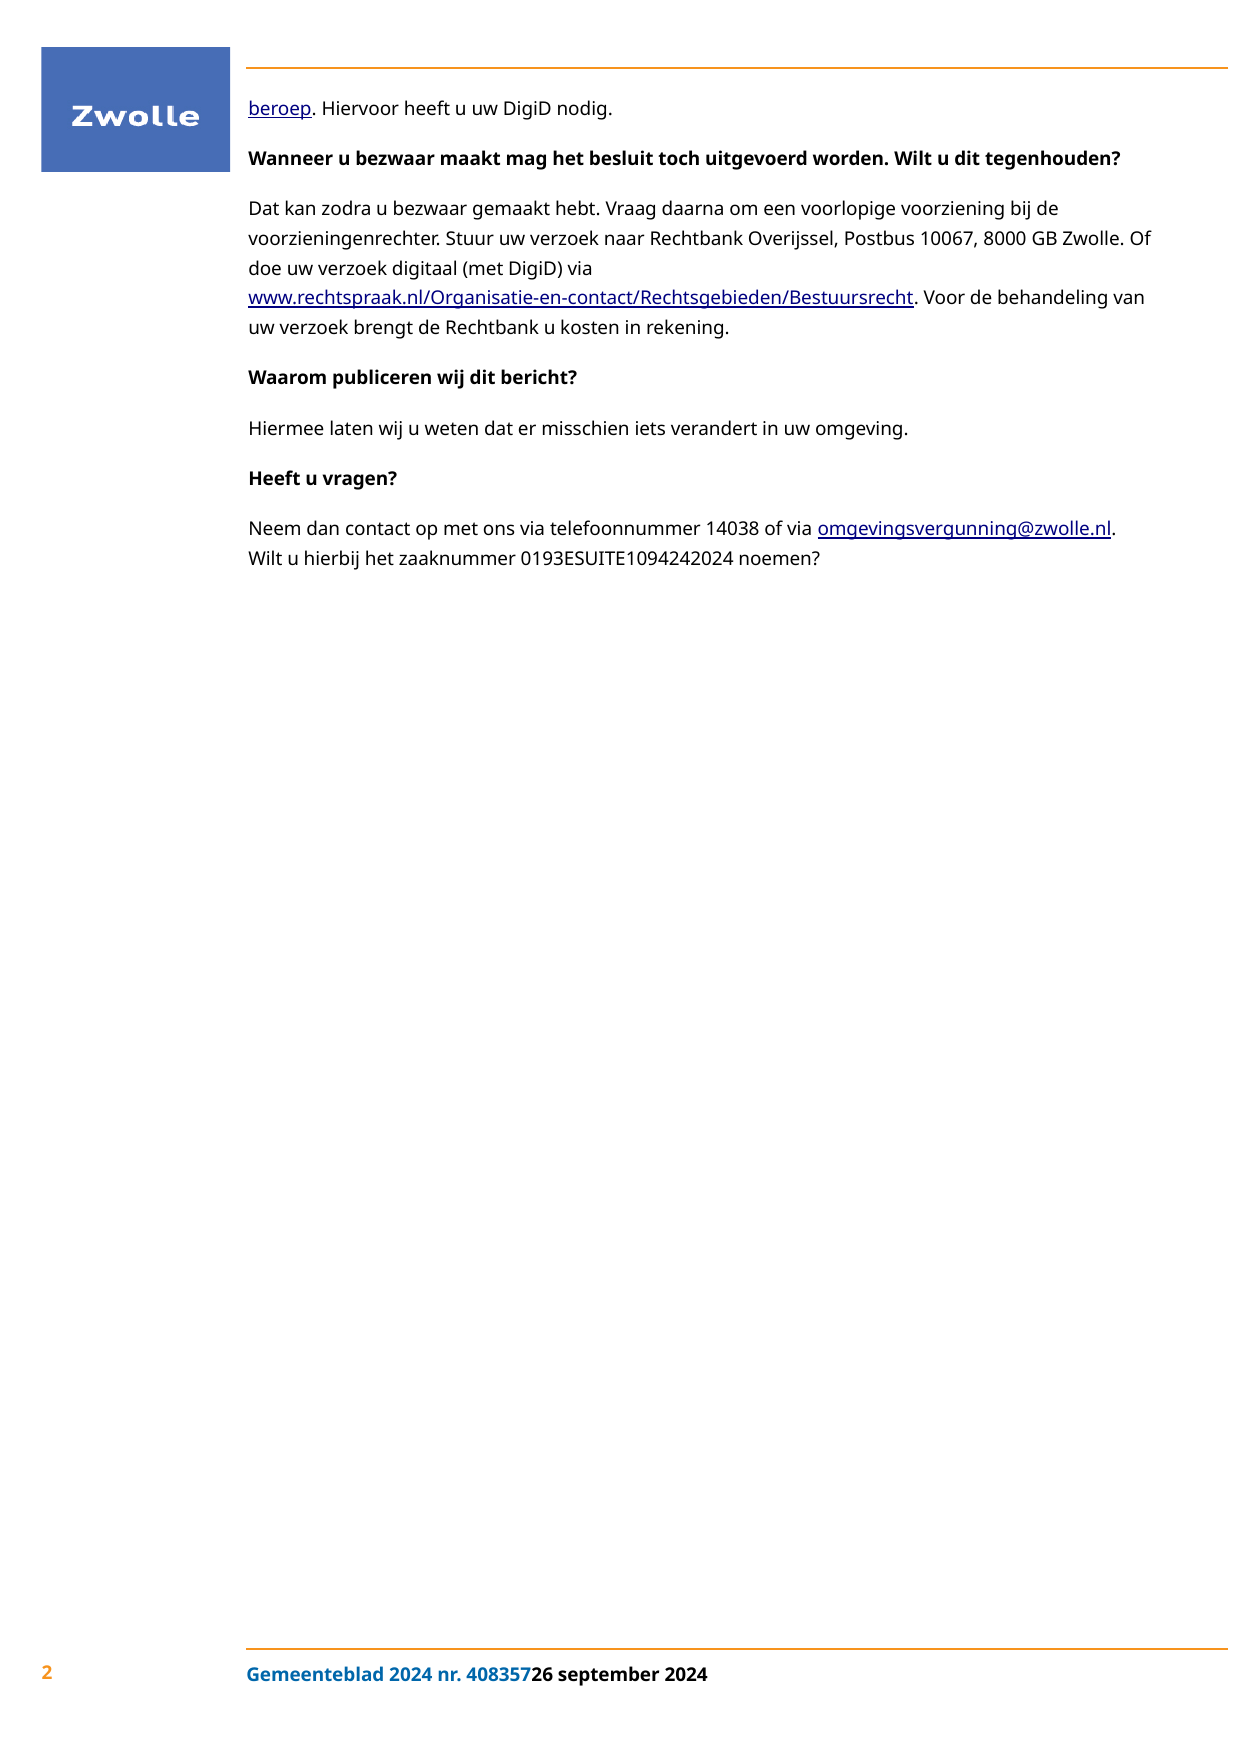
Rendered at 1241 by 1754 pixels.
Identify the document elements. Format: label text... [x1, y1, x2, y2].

text Dat kan zodra u bezwaar gemaakt hebt. Vraag daarna om een voorlopige voorziening bij de voorzieningenrechter. Stuur uw verzoek naar Rechtbank Overijssel, Postbus 10067, 8000 GB Zwolle. Of doe uw verzoek digitaal (met DigiD) via www.rechtspraak.nl/Organisatie-en-contact/Rechtsgebieden/Bestuursrecht. Voor de behandeling van uw verzoek brengt de Rechtbank u kosten in rekening. [248, 196, 1152, 340]
text Waarom publiceren wij dit bericht? [248, 364, 1152, 390]
text Neem dan contact op met ons via telefoonnummer 14038 of via omgevingsvergunning@zwolle.nl. Wilt u hierbij het zaaknummer 0193ESUITE1094242024 noemen? [248, 516, 1152, 571]
text Heeft u vragen? [248, 465, 1152, 491]
text beroep. Hiervoor heeft u uw DigiD nodig. [248, 95, 1152, 121]
picture [41, 47, 231, 172]
text Wanneer u bezwaar maakt mag het besluit toch uitgevoerd worden. Wilt u dit tegenhouden? [248, 145, 1152, 171]
text Hiermee laten wij u weten dat er misschien iets verandert in uw omgeving. [248, 415, 1152, 441]
